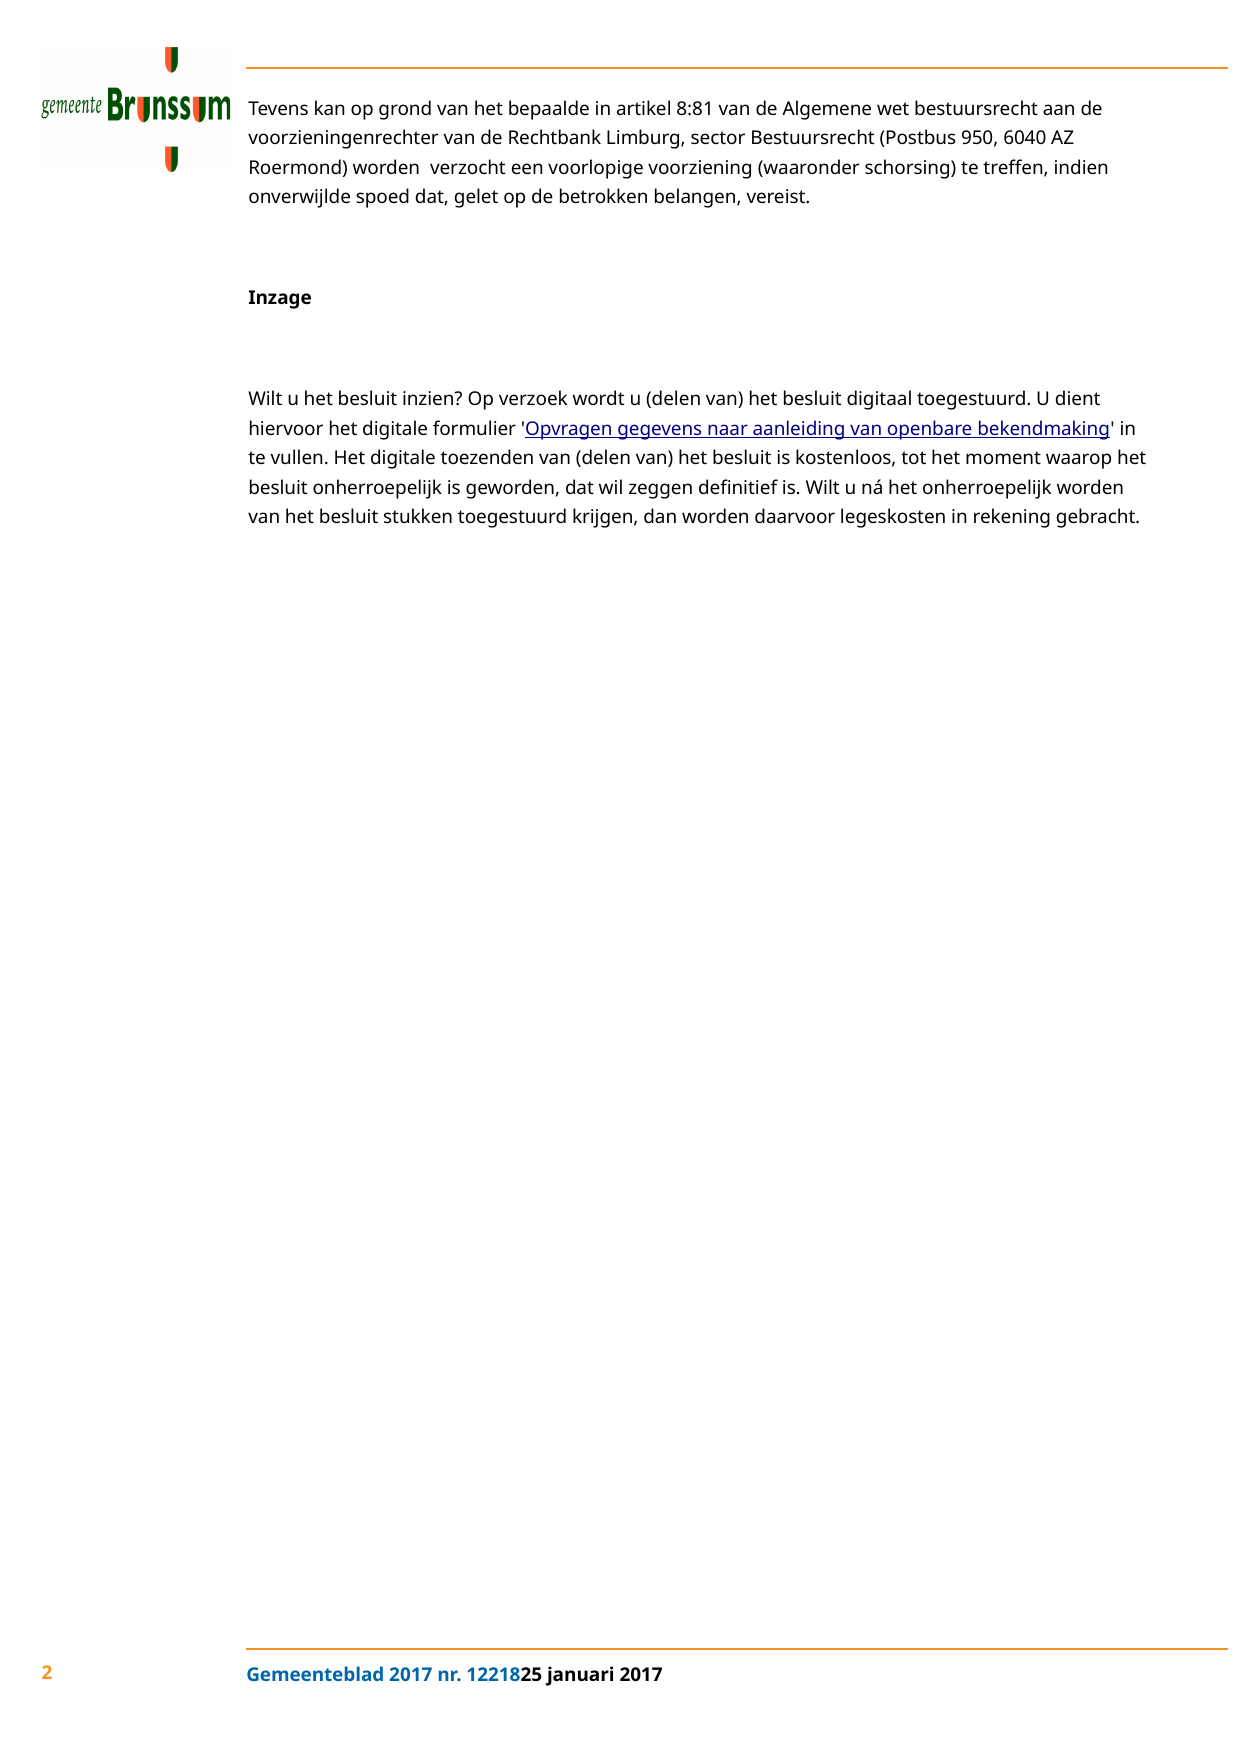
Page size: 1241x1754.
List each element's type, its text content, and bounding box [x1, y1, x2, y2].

text Inzage [248, 284, 1152, 310]
text Wilt u het besluit inzien? Op verzoek wordt u (delen van) het besluit digitaal toegestuurd. U dient hiervoor het digitale formulier 'Opvragen gegevens naar aanleiding van openbare bekendmaking' in te vullen. Het digitale toezenden van (delen van) het besluit is kostenloos, tot het moment waarop het besluit onherroepelijk is geworden, dat wil zeggen definitief is. Wilt u ná het onherroepelijk worden van het besluit stukken toegestuurd krijgen, dan worden daarvoor legeskosten in rekening gebracht. [248, 385, 1152, 529]
text Tevens kan op grond van het bepaalde in artikel 8:81 van de Algemene wet bestuursrecht aan de voorzieningenrechter van de Rechtbank Limburg, sector Bestuursrecht (Postbus 950, 6040 AZ Roermond) worden verzocht een voorlopige voorziening (waaronder schorsing) te treffen, indien onverwijlde spoed dat, gelet op de betrokken belangen, vereist. [248, 95, 1152, 209]
picture [41, 47, 231, 172]
